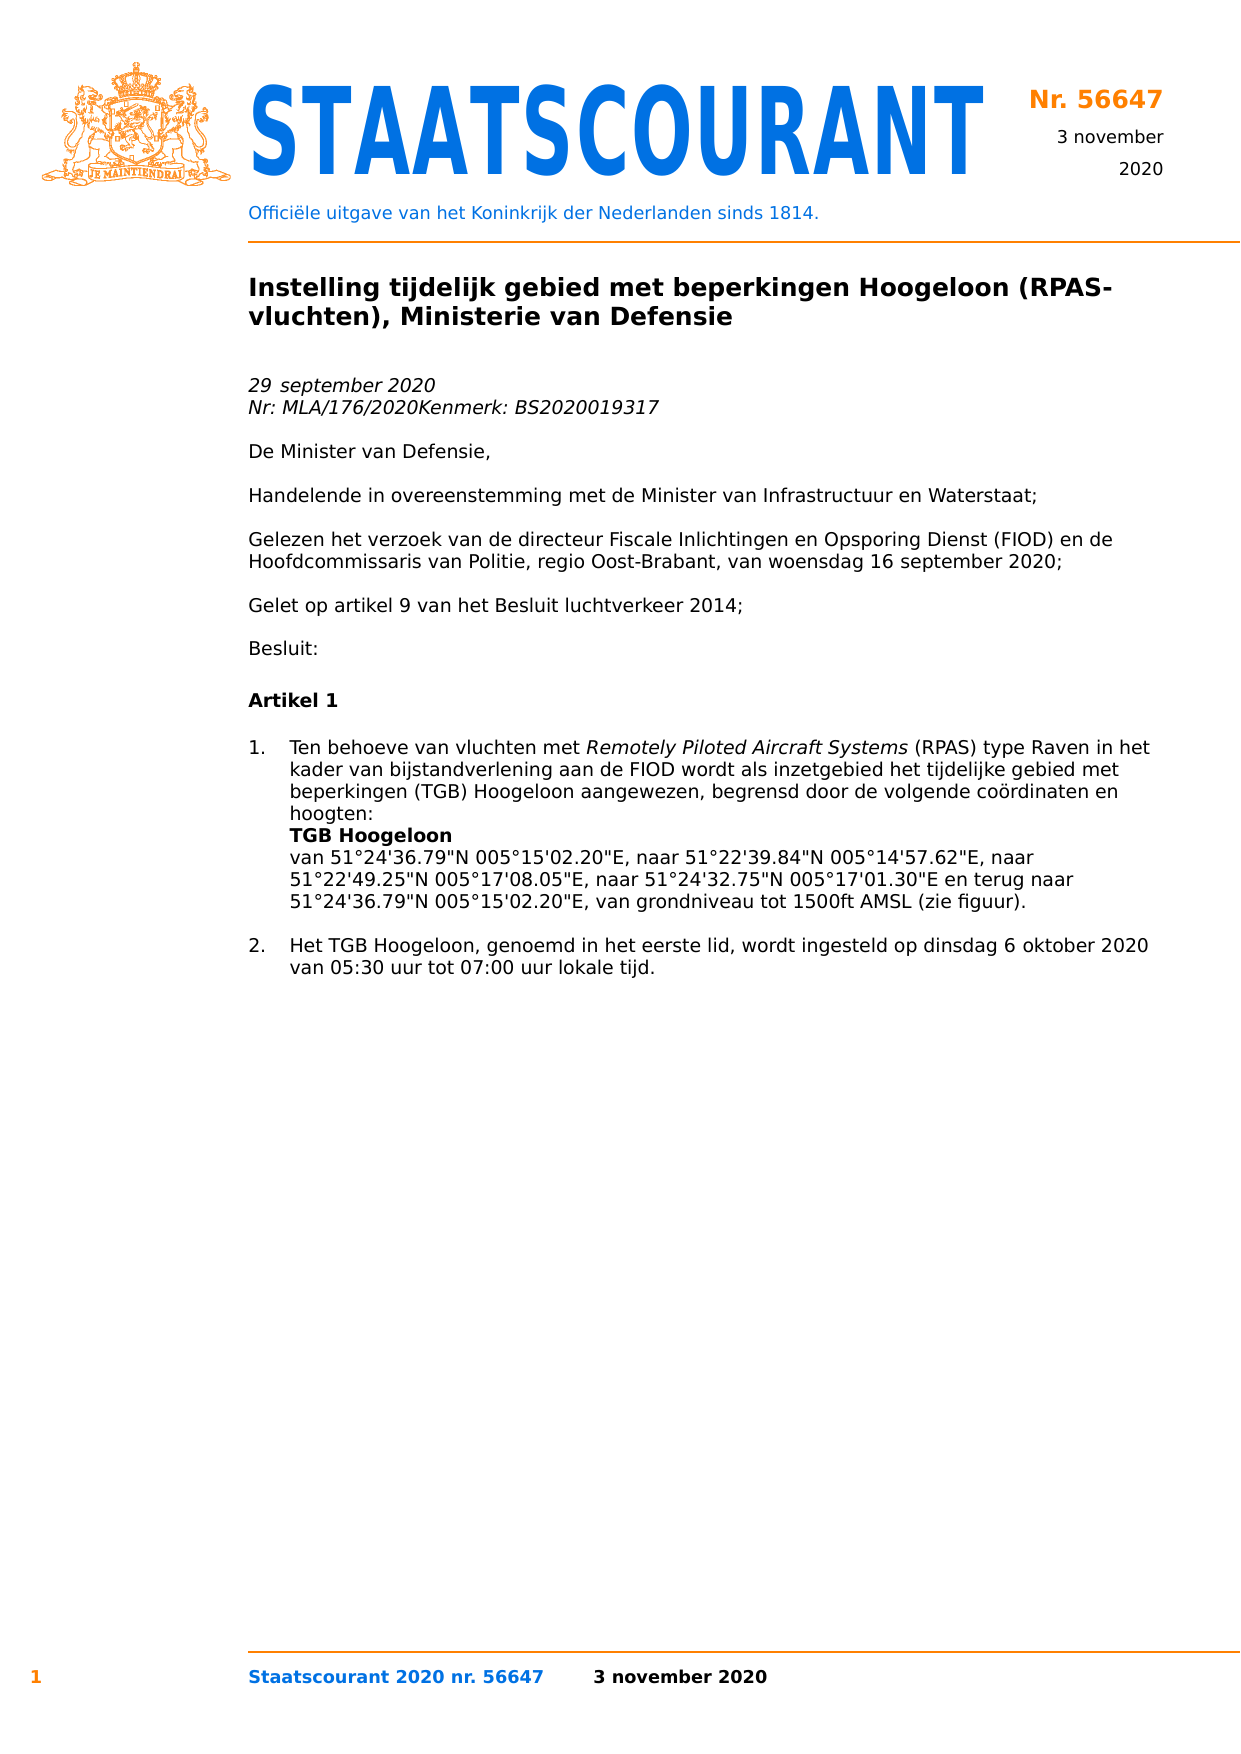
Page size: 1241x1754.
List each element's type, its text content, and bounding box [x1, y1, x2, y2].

text 1. Ten behoeve van vluchten met Remotely Piloted Aircraft Systems (RPAS) type Raven in het kader van bijstandverlening aan de FIOD wordt als inzetgebied het tijdelijke gebied met beperkingen (TGB) Hoogeloon aangewezen, begrensd door de volgende coördinaten en hoogten: [248, 737, 1163, 825]
text Besluit: [248, 638, 1163, 660]
text van 51°24'36.79"N 005°15'02.20"E, naar 51°22'39.84"N 005°14'57.62"E, naar 51°22'49.25"N 005°17'08.05"E, naar 51°24'32.75"N 005°17'01.30"E en terug naar 51°24'36.79"N 005°15'02.20"E, van grondniveau tot 1500ft AMSL (zie figuur). [289, 847, 1163, 913]
text TGB Hoogeloon [289, 825, 1163, 847]
text 29 september 2020 [248, 375, 1163, 397]
text Gelezen het verzoek van de directeur Fiscale Inlichtingen en Opsporing Dienst (FIOD) en de Hoofdcommissaris van Politie, regio Oost-Brabant, van woensdag 16 september 2020; [248, 529, 1163, 573]
text Gelet op artikel 9 van het Besluit luchtverkeer 2014; [248, 594, 1163, 616]
subtitle Artikel 1 [248, 690, 1163, 712]
table_header Nr. 56647 [998, 62, 1240, 121]
picture [41, 62, 231, 186]
table_cell 3 november [998, 121, 1240, 153]
table_cell Officiële uitgave van het Koninkrijk der Nederlanden sinds 1814. [248, 203, 1240, 241]
text Handelende in overeenstemming met de Minister van Infrastructuur en Waterstaat; [248, 485, 1163, 507]
text De Minister van Defensie, [248, 441, 1163, 463]
table_header [25, 62, 248, 241]
table_cell 2020 [998, 153, 1240, 203]
table_header STAATSCOURANT [248, 62, 998, 203]
text Nr: MLA/176/2020Kenmerk: BS2020019317 [248, 397, 1163, 419]
text 2. Het TGB Hoogeloon, genoemd in het eerste lid, wordt ingesteld op dinsdag 6 oktober 2020 van 05:30 uur tot 07:00 uur lokale tijd. [248, 935, 1163, 979]
subtitle Instelling tijdelijk gebied met beperkingen Hoogeloon (RPAS-vluchten), Ministerie van Defensie [248, 273, 1163, 331]
